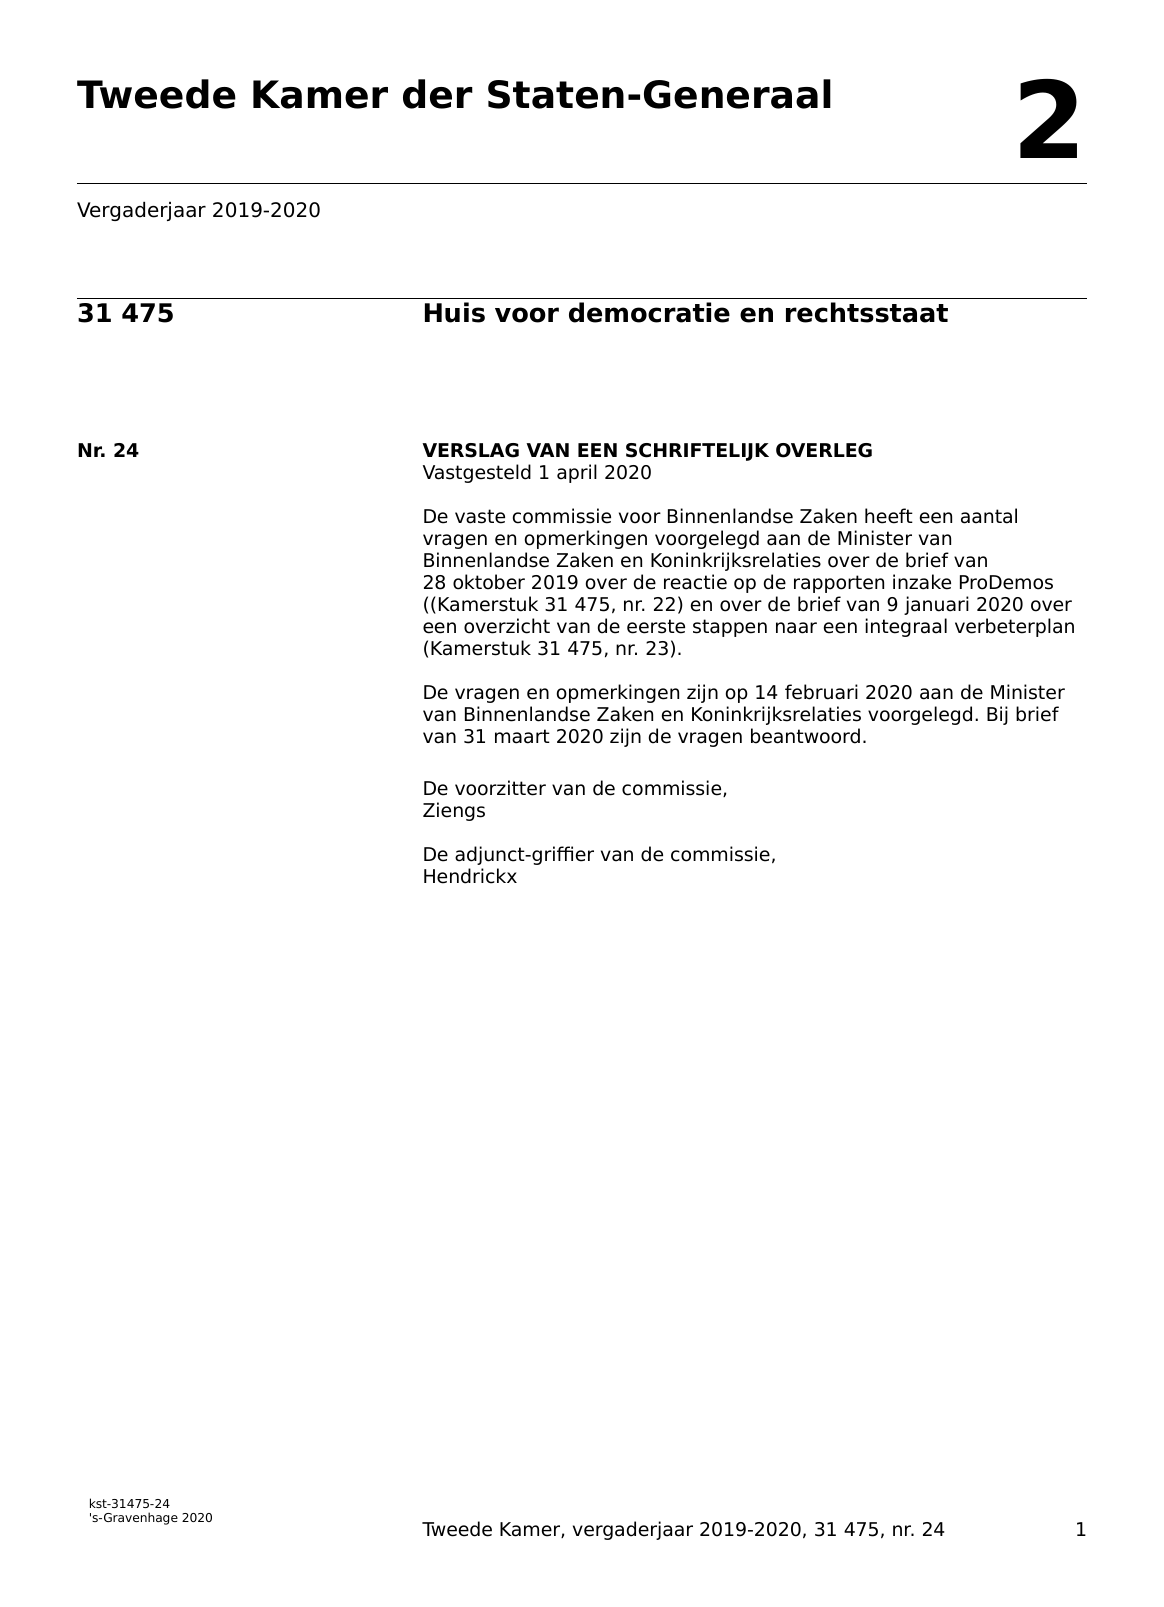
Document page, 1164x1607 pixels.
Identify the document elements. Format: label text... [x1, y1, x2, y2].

text Vastgesteld 1 april 2020 [422, 462, 1087, 484]
subtitle 31 475 Huis voor democratie en rechtsstaat [77, 299, 1087, 329]
text De vaste commissie voor Binnenlandse Zaken heeft een aantal vragen en opmerkingen voorgelegd aan de Minister van Binnenlandse Zaken en Koninkrijksrelaties over de brief van 28 oktober 2019 over de reactie op de rapporten inzake ProDemos ((Kamerstuk 31 475, nr. 22) en over de brief van 9 januari 2020 over een overzicht van de eerste stappen naar een integraal verbeterplan (Kamerstuk 31 475, nr. 23). [422, 506, 1087, 660]
text De adjunct-griffier van de commissie, Hendrickx [422, 844, 1087, 888]
text De vragen en opmerkingen zijn op 14 februari 2020 aan de Minister van Binnenlandse Zaken en Koninkrijksrelaties voorgelegd. Bij brief van 31 maart 2020 zijn de vragen beantwoord. [422, 682, 1087, 748]
table_header Tweede Kamer der Staten-Generaal [77, 59, 886, 183]
text kst-31475-24 [88, 1497, 323, 1511]
table_cell Vergaderjaar 2019-2020 [77, 184, 1087, 298]
text De voorzitter van de commissie, Ziengs [422, 778, 1087, 822]
subtitle Nr. 24 VERSLAG VAN EEN SCHRIFTELIJK OVERLEG [77, 440, 1087, 462]
table_header 2 [886, 59, 1087, 183]
text 's-Gravenhage 2020 [88, 1511, 323, 1525]
